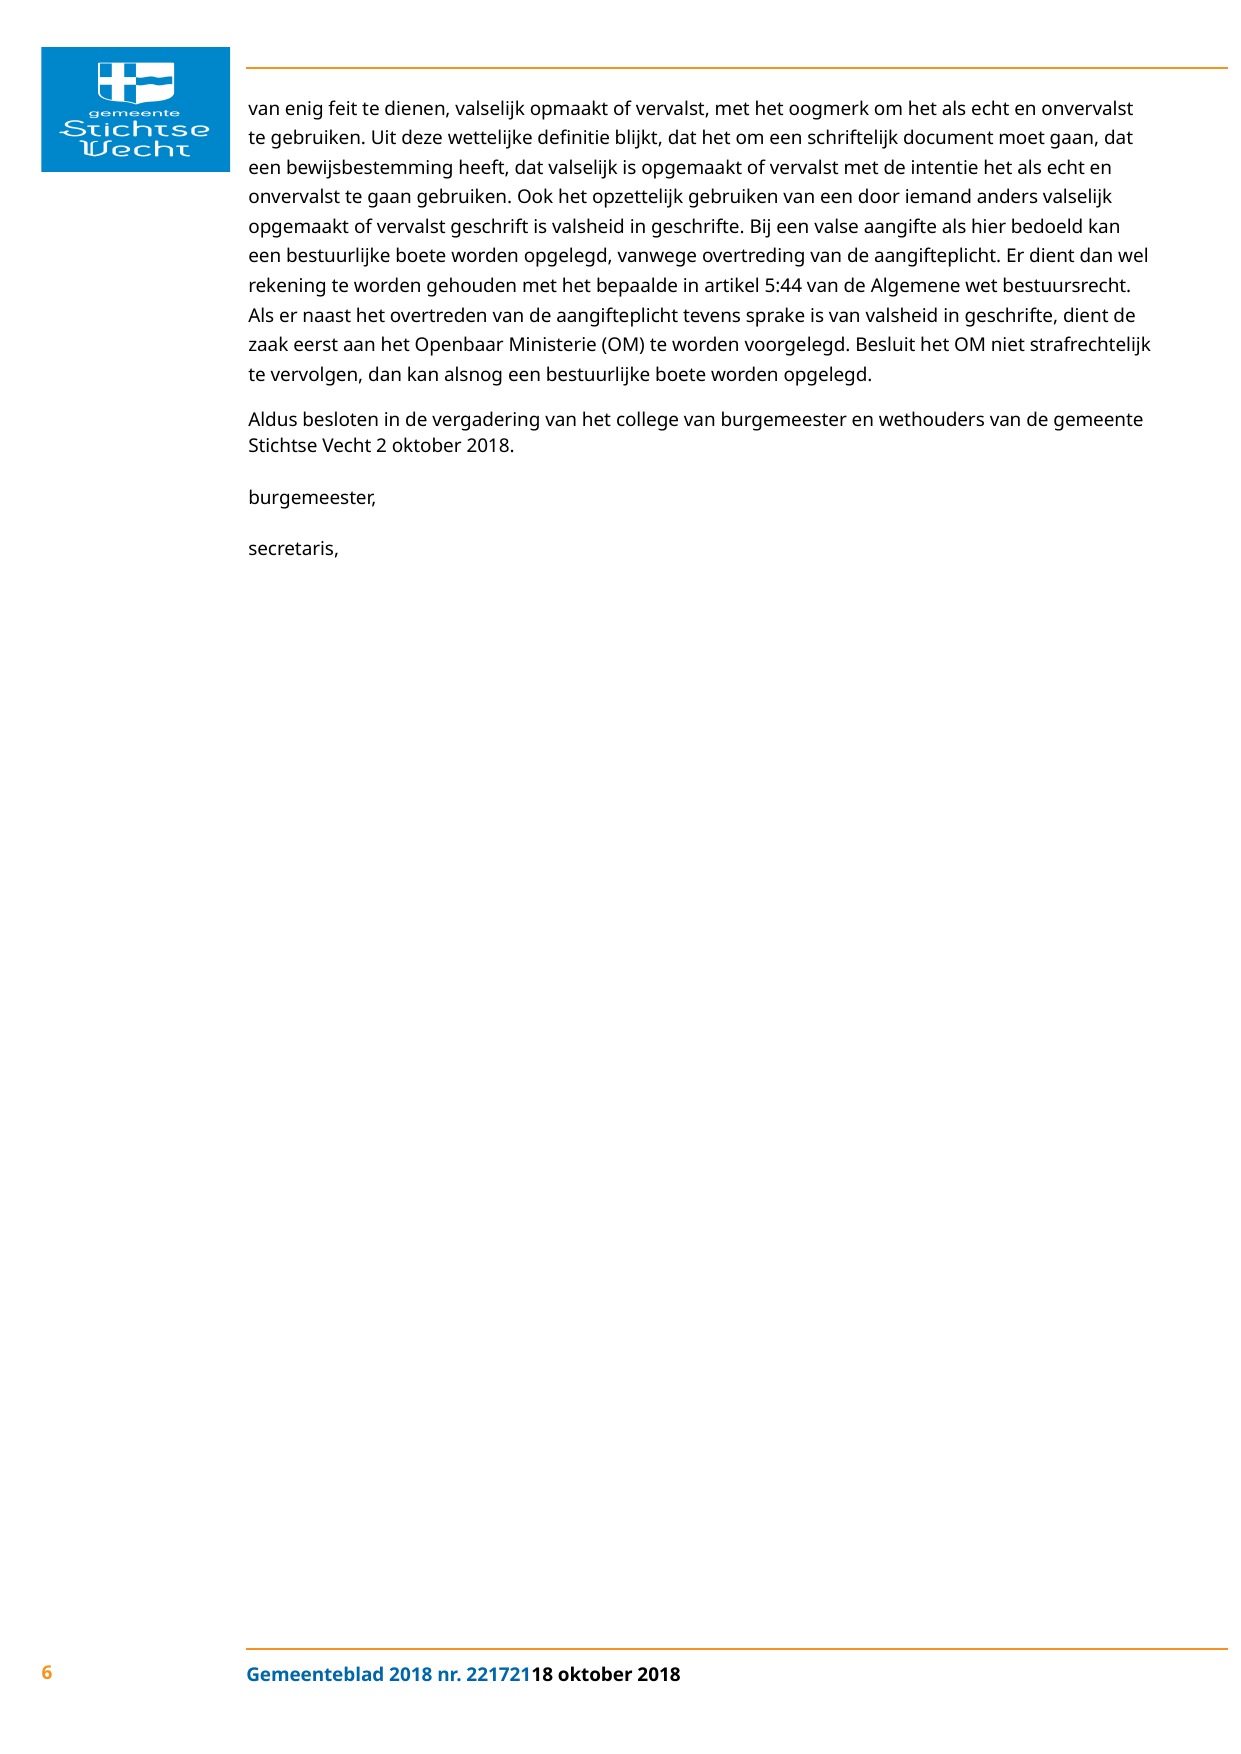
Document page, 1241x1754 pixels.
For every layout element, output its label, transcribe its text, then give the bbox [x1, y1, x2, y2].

picture [137, 63, 174, 103]
text burgemeester, [248, 484, 1152, 509]
text Aldus besloten in de vergadering van het college van burgemeester en wethouders van de gemeente Stichtse Vecht 2 oktober 2018. [248, 407, 1152, 458]
text van enig feit te dienen, valselijk opmaakt of vervalst, met het oogmerk om het als echt en onvervalst te gebruiken. Uit deze wettelijke definitie blijkt, dat het om een schriftelijk document moet gaan, dat een bewijsbestemming heeft, dat valselijk is opgemaakt of vervalst met de intentie het als echt en onvervalst te gaan gebruiken. Ook het opzettelijk gebruiken van een door iemand anders valselijk opgemaakt of vervalst geschrift is valsheid in geschrifte. Bij een valse aangifte als hier bedoeld kan een bestuurlijke boete worden opgelegd, vanwege overtreding van de aangifteplicht. Er dient dan wel rekening te worden gehouden met het bepaalde in artikel 5:44 van de Algemene wet bestuursrecht. Als er naast het overtreden van de aangifteplicht tevens sprake is van valsheid in geschrifte, dient de zaak eerst aan het Openbaar Ministerie (OM) te worden voorgelegd. Besluit het OM niet strafrechtelijk te vervolgen, dan kan alsnog een bestuurlijke boete worden opgelegd. [248, 95, 1152, 387]
text secretaris, [248, 535, 1152, 561]
picture [99, 63, 135, 101]
